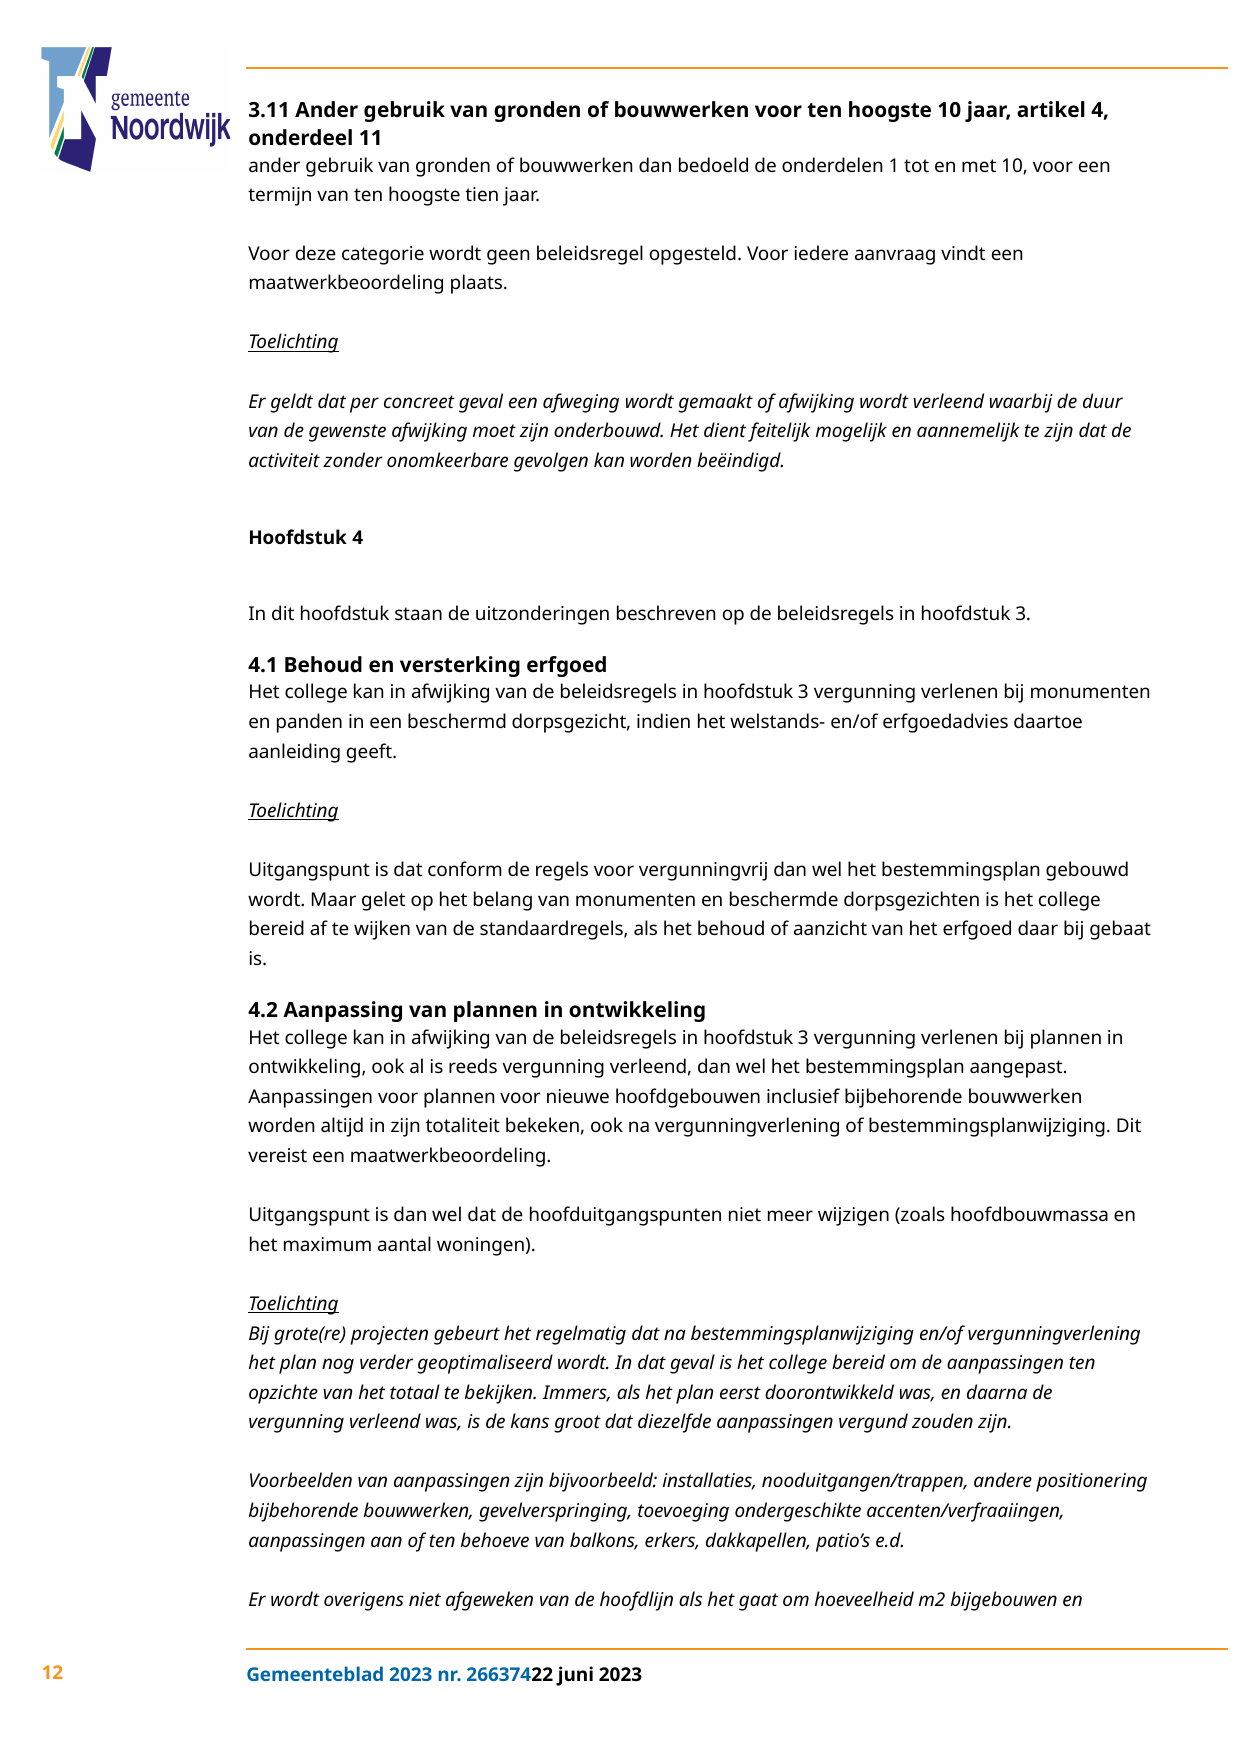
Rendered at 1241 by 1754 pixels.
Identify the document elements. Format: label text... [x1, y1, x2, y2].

text Toelichting [248, 329, 1152, 354]
text Voorbeelden van aanpassingen zijn bijvoorbeeld: installaties, nooduitgangen/trappen, andere positionering bijbehorende bouwwerken, gevelverspringing, toevoeging ondergeschikte accenten/verfraaiingen, aanpassingen aan of ten behoeve van balkons, erkers, dakkapellen, patio’s e.d. [248, 1468, 1152, 1552]
picture [41, 47, 231, 172]
text Het college kan in afwijking van de beleidsregels in hoofdstuk 3 vergunning verlenen bij plannen in ontwikkeling, ook al is reeds vergunning verleend, dan wel het bestemmingsplan aangepast. Aanpassingen voor plannen voor nieuwe hoofdgebouwen inclusief bijbehorende bouwwerken worden altijd in zijn totaliteit bekeken, ook na vergunningverlening of bestemmingsplanwijziging. Dit vereist een maatwerkbeoordeling. [248, 1024, 1152, 1168]
text Toelichting [248, 1290, 1152, 1316]
text 4.2 Aanpassing van plannen in ontwikkeling [248, 995, 1152, 1024]
text 3.11 Ander gebruik van gronden of bouwwerken voor ten hoogste 10 jaar, artikel 4, onderdeel 11 [248, 95, 1152, 152]
text Het college kan in afwijking van de beleidsregels in hoofdstuk 3 vergunning verlenen bij monumenten en panden in een beschermd dorpsgezicht, indien het welstands- en/of erfgoedadvies daartoe aanleiding geeft. [248, 679, 1152, 764]
text Er wordt overigens niet afgeweken van de hoofdlijn als het gaat om hoeveelheid m2 bijgebouwen en [248, 1586, 1152, 1612]
text Bij grote(re) projecten gebeurt het regelmatig dat na bestemmingsplanwijziging en/of vergunningverlening het plan nog verder geoptimaliseerd wordt. In dat geval is het college bereid om de aanpassingen ten opzichte van het totaal te bekijken. Immers, als het plan eerst doorontwikkeld was, en daarna de vergunning verleend was, is de kans groot dat diezelfde aanpassingen vergund zouden zijn. [248, 1320, 1152, 1434]
text In dit hoofdstuk staan de uitzonderingen beschreven op de beleidsregels in hoofdstuk 3. [248, 600, 1152, 626]
text Voor deze categorie wordt geen beleidsregel opgesteld. Voor iedere aanvraag vindt een maatwerkbeoordeling plaats. [248, 240, 1152, 295]
text Uitgangspunt is dan wel dat de hoofduitgangspunten niet meer wijzigen (zoals hoofdbouwmassa en het maximum aantal woningen). [248, 1201, 1152, 1257]
table_header ander gebruik van gronden of bouwwerken dan bedoeld de onderdelen 1 tot en met 10, voor een termijn van ten hoogste tien jaar. [248, 152, 1152, 207]
text Hoofdstuk 4 [248, 522, 1152, 551]
text Toelichting [248, 797, 1152, 823]
text 4.1 Behoud en versterking erfgoed [248, 650, 1152, 679]
text Uitgangspunt is dat conform de regels voor vergunningvrij dan wel het bestemmingsplan gebouwd wordt. Maar gelet op het belang van monumenten en beschermde dorpsgezichten is het college bereid af te wijken van de standaardregels, als het behoud of aanzicht van het erfgoed daar bij gebaat is. [248, 856, 1152, 971]
text Er geldt dat per concreet geval een afweging wordt gemaakt of afwijking wordt verleend waarbij de duur van de gewenste afwijking moet zijn onderbouwd. Het dient feitelijk mogelijk en aannemelijk te zijn dat de activiteit zonder onomkeerbare gevolgen kan worden beëindigd. [248, 388, 1152, 473]
